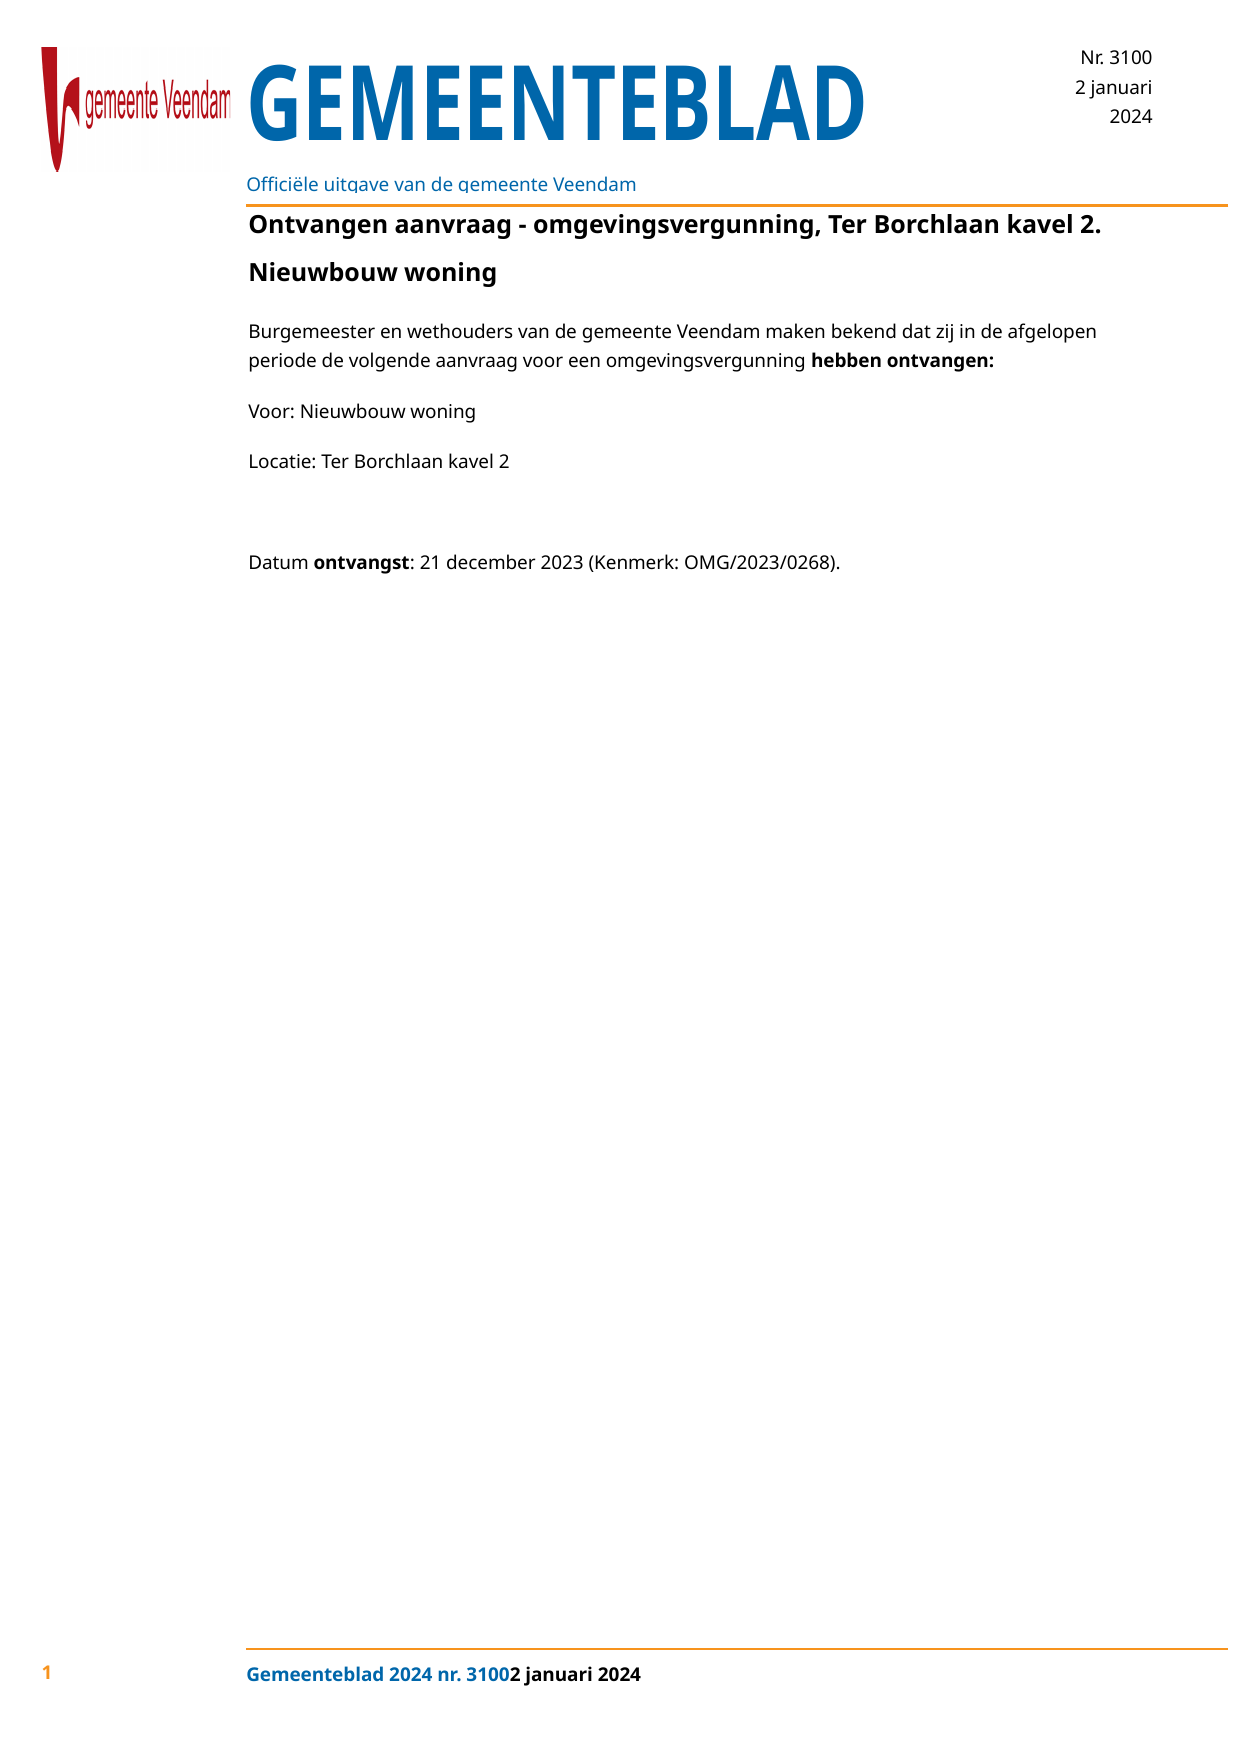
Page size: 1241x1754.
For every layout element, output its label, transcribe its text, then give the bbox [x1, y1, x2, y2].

picture [41, 47, 231, 172]
text Voor: Nieuwbouw woning [248, 398, 1152, 424]
text Burgemeester en wethouders van de gemeente Veendam maken bekend dat zij in de afgelopen periode de volgende aanvraag voor een omgevingsvergunning hebben ontvangen: [248, 318, 1152, 373]
text Locatie: Ter Borchlaan kavel 2 [248, 448, 1152, 474]
text Datum ontvangst: 21 december 2023 (Kenmerk: OMG/2023/0268). [248, 549, 1152, 575]
text Ontvangen aanvraag - omgevingsvergunning, Ter Borchlaan kavel 2. Nieuwbouw woning [248, 207, 1152, 288]
